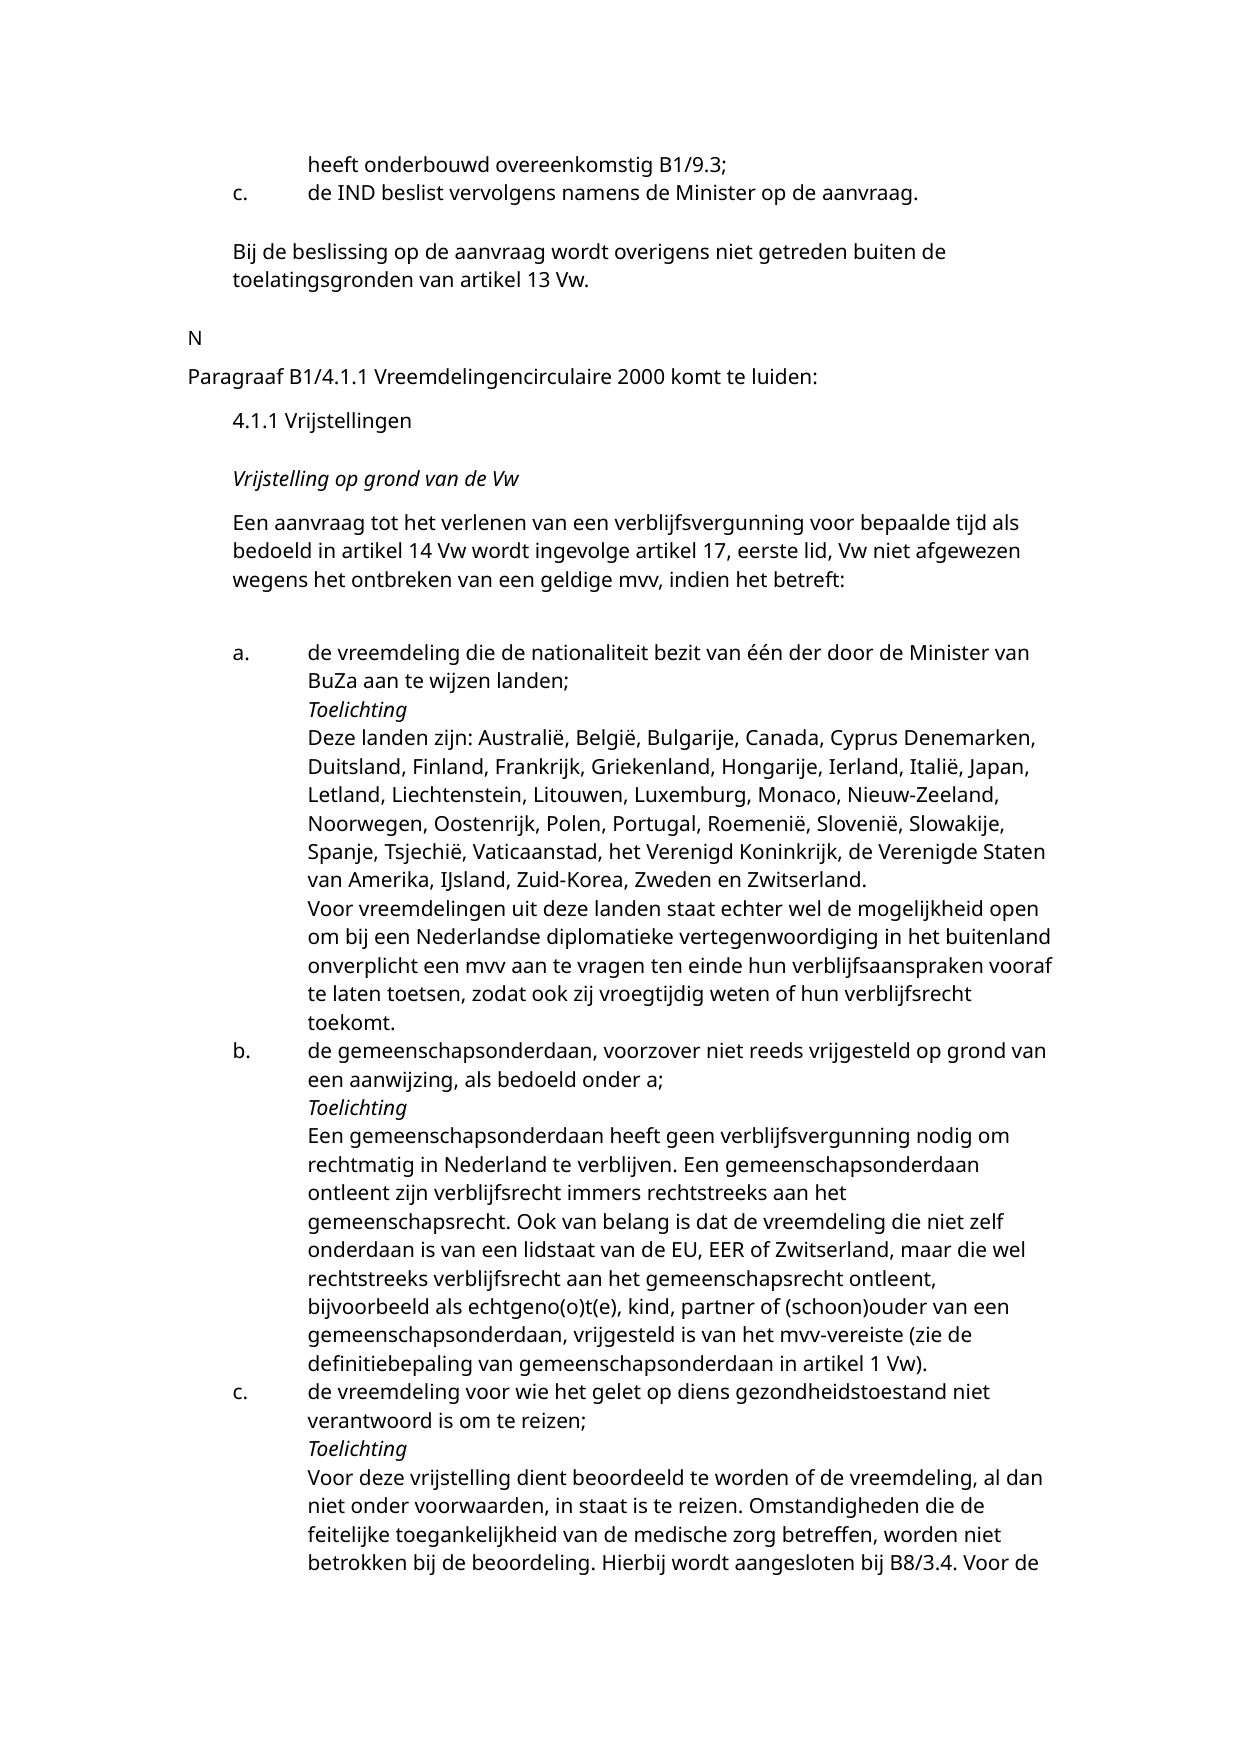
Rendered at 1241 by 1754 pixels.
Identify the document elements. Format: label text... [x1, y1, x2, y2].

text Bij de beslissing op de aanvraag wordt overigens niet getreden buiten de toelatingsgronden van artikel 13 Vw. [232, 237, 1053, 294]
list Deze landen zijn: Australië, België, Bulgarije, Canada, Cyprus Denemarken, Duitsland, Finland, Frankrijk, Griekenland, Hongarije, Ierland, Italië, Japan, Letland, Liechtenstein, Litouwen, Luxemburg, Monaco, Nieuw-Zeeland, Noorwegen, Oostenrijk, Polen, Portugal, Roemenië, Slovenië, Slowakije, Spanje, Tsjechië, Vaticaanstad, het Verenigd Koninkrijk, de Verenigde Staten van Amerika, IJsland, Zuid-Korea, Zweden en Zwitserland. [232, 723, 1053, 894]
text N [187, 324, 1053, 351]
text Vrijstelling op grond van de Vw [232, 464, 1053, 493]
text Een aanvraag tot het verlenen van een verblijfsvergunning voor bepaalde tijd als bedoeld in artikel 14 Vw wordt ingevolge artikel 17, eerste lid, Vw niet afgewezen wegens het ontbreken van een geldige mvv, indien het betreft: [232, 508, 1053, 593]
list Voor vreemdelingen uit deze landen staat echter wel de mogelijkheid open om bij een Nederlandse diplomatieke vertegenwoordiging in het buitenland onverplicht een mvv aan te vragen ten einde hun verblijfsaanspraken vooraf te laten toetsen, zodat ook zij vroegtijdig weten of hun verblijfsrecht toekomt. [232, 894, 1053, 1036]
list Voor deze vrijstelling dient beoordeeld te worden of de vreemdeling, al dan niet onder voorwaarden, in staat is te reizen. Omstandigheden die de feitelijke toegankelijkheid van de medische zorg betreffen, worden niet betrokken bij de beoordeling. Hierbij wordt aangesloten bij B8/3.4. Voor de [232, 1463, 1053, 1577]
list de vreemdeling die de nationaliteit bezit van één der door de Minister van BuZa aan te wijzen landen; [232, 638, 1053, 695]
list Toelichting [232, 1434, 1053, 1463]
list heeft onderbouwd overeenkomstig B1/9.3; [232, 150, 1053, 178]
list Een gemeenschapsonderdaan heeft geen verblijfsvergunning nodig om rechtmatig in Nederland te verblijven. Een gemeenschapsonderdaan ontleent zijn verblijfsrecht immers rechtstreeks aan het gemeenschapsrecht. Ook van belang is dat de vreemdeling die niet zelf onderdaan is van een lidstaat van de EU, EER of Zwitserland, maar die wel rechtstreeks verblijfsrecht aan het gemeenschapsrecht ontleent, bijvoorbeeld als echtgeno(o)t(e), kind, partner of (schoon)ouder van een gemeenschapsonderdaan, vrijgesteld is van het mvv-vereiste (zie de definitiebepaling van gemeenschapsonderdaan in artikel 1 Vw). [232, 1122, 1053, 1377]
list de IND beslist vervolgens namens de Minister op de aanvraag. [232, 178, 1053, 207]
text Paragraaf B1/4.1.1 Vreemdelingencirculaire 2000 komt te luiden: [187, 362, 1053, 391]
list de gemeenschapsonderdaan, voorzover niet reeds vrijgesteld op grond van een aanwijzing, als bedoeld onder a; [232, 1036, 1053, 1093]
subtitle 4.1.1 Vrijstellingen [232, 406, 1053, 434]
list Toelichting [232, 695, 1053, 723]
list Toelichting [232, 1093, 1053, 1122]
list de vreemdeling voor wie het gelet op diens gezondheidstoestand niet verantwoord is om te reizen; [232, 1377, 1053, 1434]
